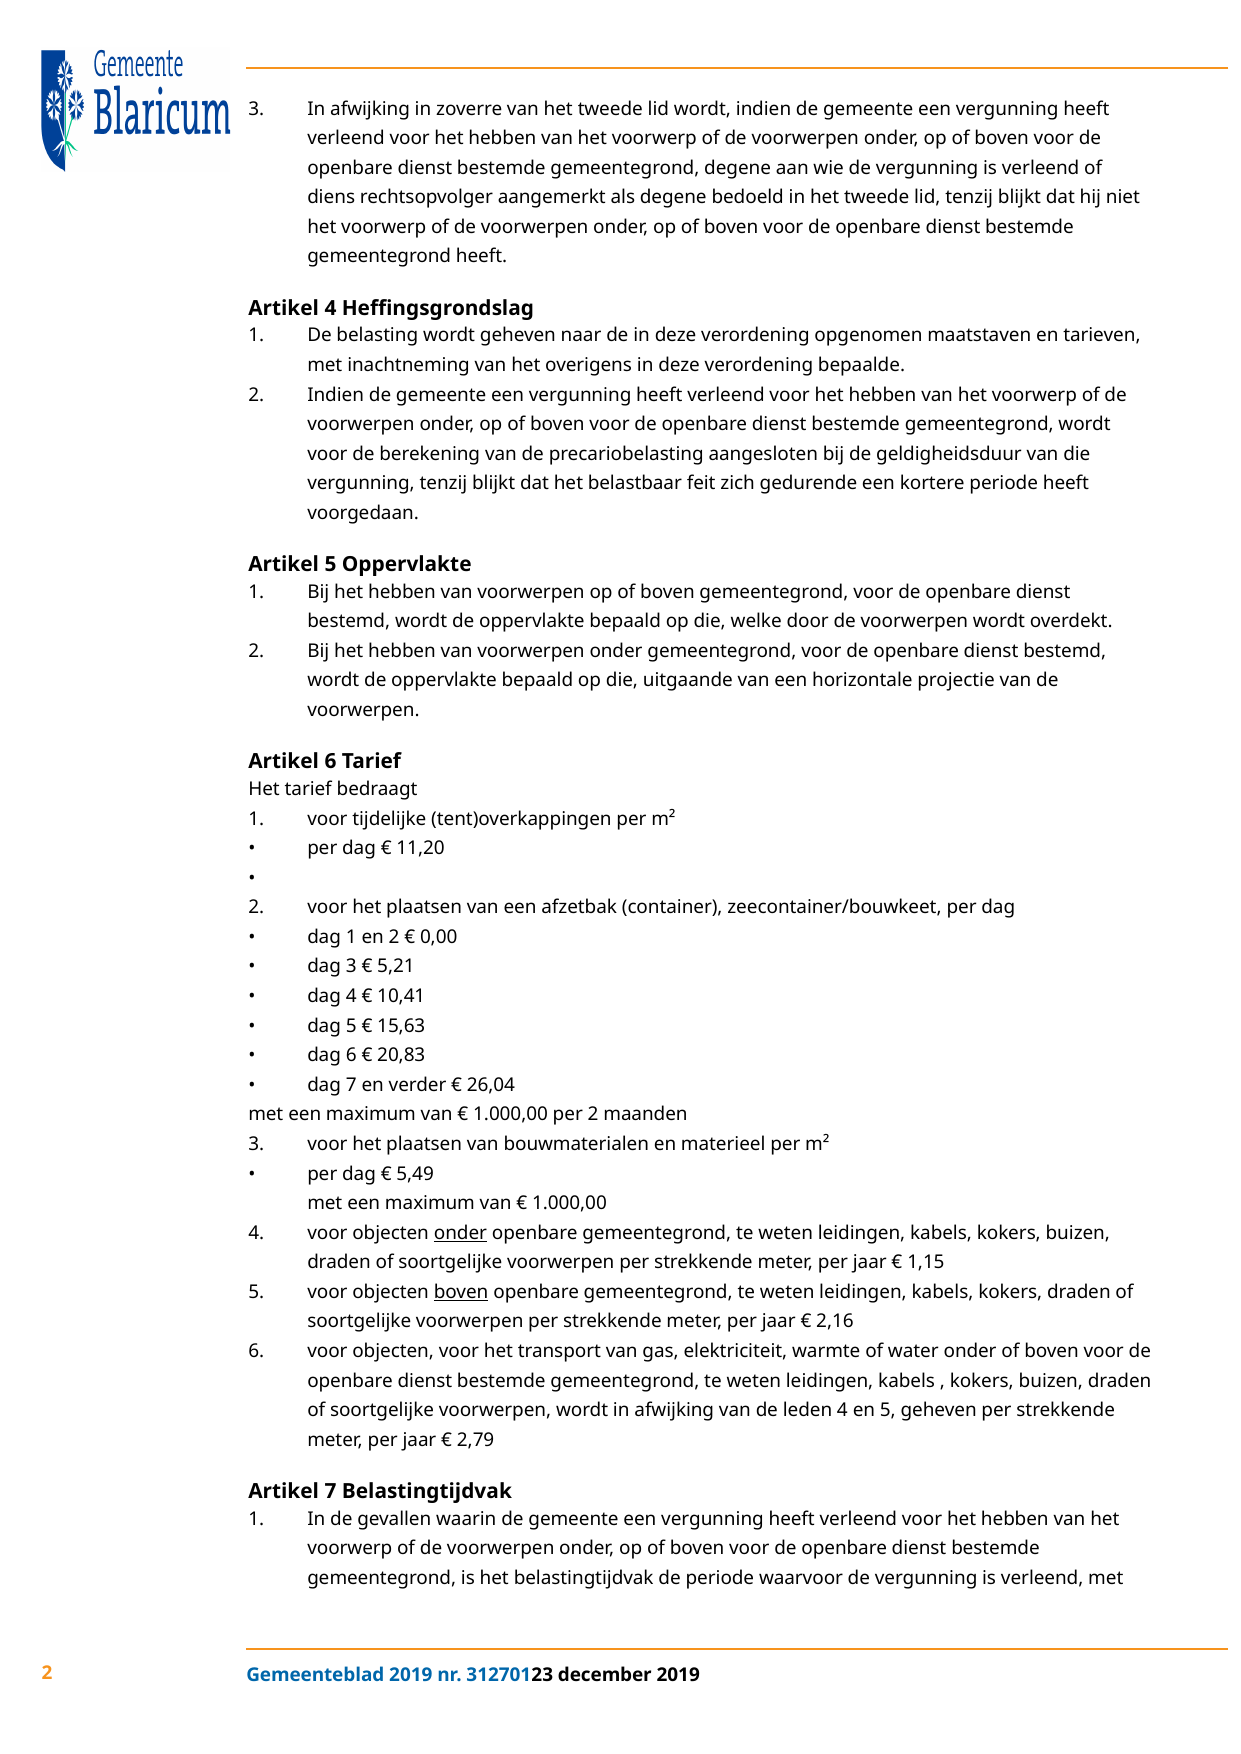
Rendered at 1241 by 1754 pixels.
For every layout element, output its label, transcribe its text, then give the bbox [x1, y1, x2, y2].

list dag 7 en verder € 26,04 [248, 1071, 1152, 1097]
list Bij het hebben van voorwerpen onder gemeentegrond, voor de openbare dienst bestemd, wordt de oppervlakte bepaald op die, uitgaande van een horizontale projectie van de voorwerpen. [248, 637, 1152, 722]
list voor tijdelijke (tent)overkappingen per m² [248, 805, 1152, 830]
list In afwijking in zoverre van het tweede lid wordt, indien de gemeente een vergunning heeft verleend voor het hebben van het voorwerp of de voorwerpen onder, op of boven voor de openbare dienst bestemde gemeentegrond, degene aan wie de vergunning is verleend of diens rechtsopvolger aangemerkt als degene bedoeld in het tweede lid, tenzij blijkt dat hij niet het voorwerp of de voorwerpen onder, op of boven voor de openbare dienst bestemde gemeentegrond heeft. [248, 95, 1152, 268]
list voor objecten boven openbare gemeentegrond, te weten leidingen, kabels, kokers, draden of soortgelijke voorwerpen per strekkende meter, per jaar € 2,16 [248, 1278, 1152, 1333]
list met een maximum van € 1.000,00 [248, 1189, 1152, 1215]
list In de gevallen waarin de gemeente een vergunning heeft verleend voor het hebben van het voorwerp of de voorwerpen onder, op of boven voor de openbare dienst bestemde gemeentegrond, is het belastingtijdvak de periode waarvoor de vergunning is verleend, met [248, 1505, 1152, 1590]
text met een maximum van € 1.000,00 per 2 maanden [248, 1101, 1152, 1126]
list dag 5 € 15,63 [248, 1012, 1152, 1037]
text Artikel 4 Heffingsgrondslag [248, 293, 1152, 322]
list dag 1 en 2 € 0,00 [248, 923, 1152, 949]
list dag 4 € 10,41 [248, 982, 1152, 1008]
list Indien de gemeente een vergunning heeft verleend voor het hebben van het voorwerp of de voorwerpen onder, op of boven voor de openbare dienst bestemde gemeentegrond, wordt voor de berekening van de precariobelasting aangesloten bij de geldigheidsduur van die vergunning, tenzij blijkt dat het belastbaar feit zich gedurende een kortere periode heeft voorgedaan. [248, 381, 1152, 525]
text Artikel 6 Tarief [248, 747, 1152, 775]
text Artikel 5 Oppervlakte [248, 549, 1152, 578]
picture [41, 47, 231, 172]
list voor objecten onder openbare gemeentegrond, te weten leidingen, kabels, kokers, buizen, draden of soortgelijke voorwerpen per strekkende meter, per jaar € 1,15 [248, 1219, 1152, 1274]
list voor objecten, voor het transport van gas, elektriciteit, warmte of water onder of boven voor de openbare dienst bestemde gemeentegrond, te weten leidingen, kabels , kokers, buizen, draden of soortgelijke voorwerpen, wordt in afwijking van de leden 4 en 5, geheven per strekkende meter, per jaar € 2,79 [248, 1337, 1152, 1452]
text Het tarief bedraagt [248, 775, 1152, 801]
list dag 3 € 5,21 [248, 953, 1152, 978]
list per dag € 5,49 [248, 1160, 1152, 1185]
list dag 6 € 20,83 [248, 1041, 1152, 1067]
list voor het plaatsen van een afzetbak (container), zeecontainer/bouwkeet, per dag [248, 893, 1152, 919]
list voor het plaatsen van bouwmaterialen en materieel per m² [248, 1130, 1152, 1156]
list Bij het hebben van voorwerpen op of boven gemeentegrond, voor de openbare dienst bestemd, wordt de oppervlakte bepaald op die, welke door de voorwerpen wordt overdekt. [248, 578, 1152, 633]
list per dag € 11,20 [248, 834, 1152, 860]
list De belasting wordt geheven naar de in deze verordening opgenomen maatstaven en tarieven, met inachtneming van het overigens in deze verordening bepaalde. [248, 322, 1152, 377]
text Artikel 7 Belastingtijdvak [248, 1476, 1152, 1505]
